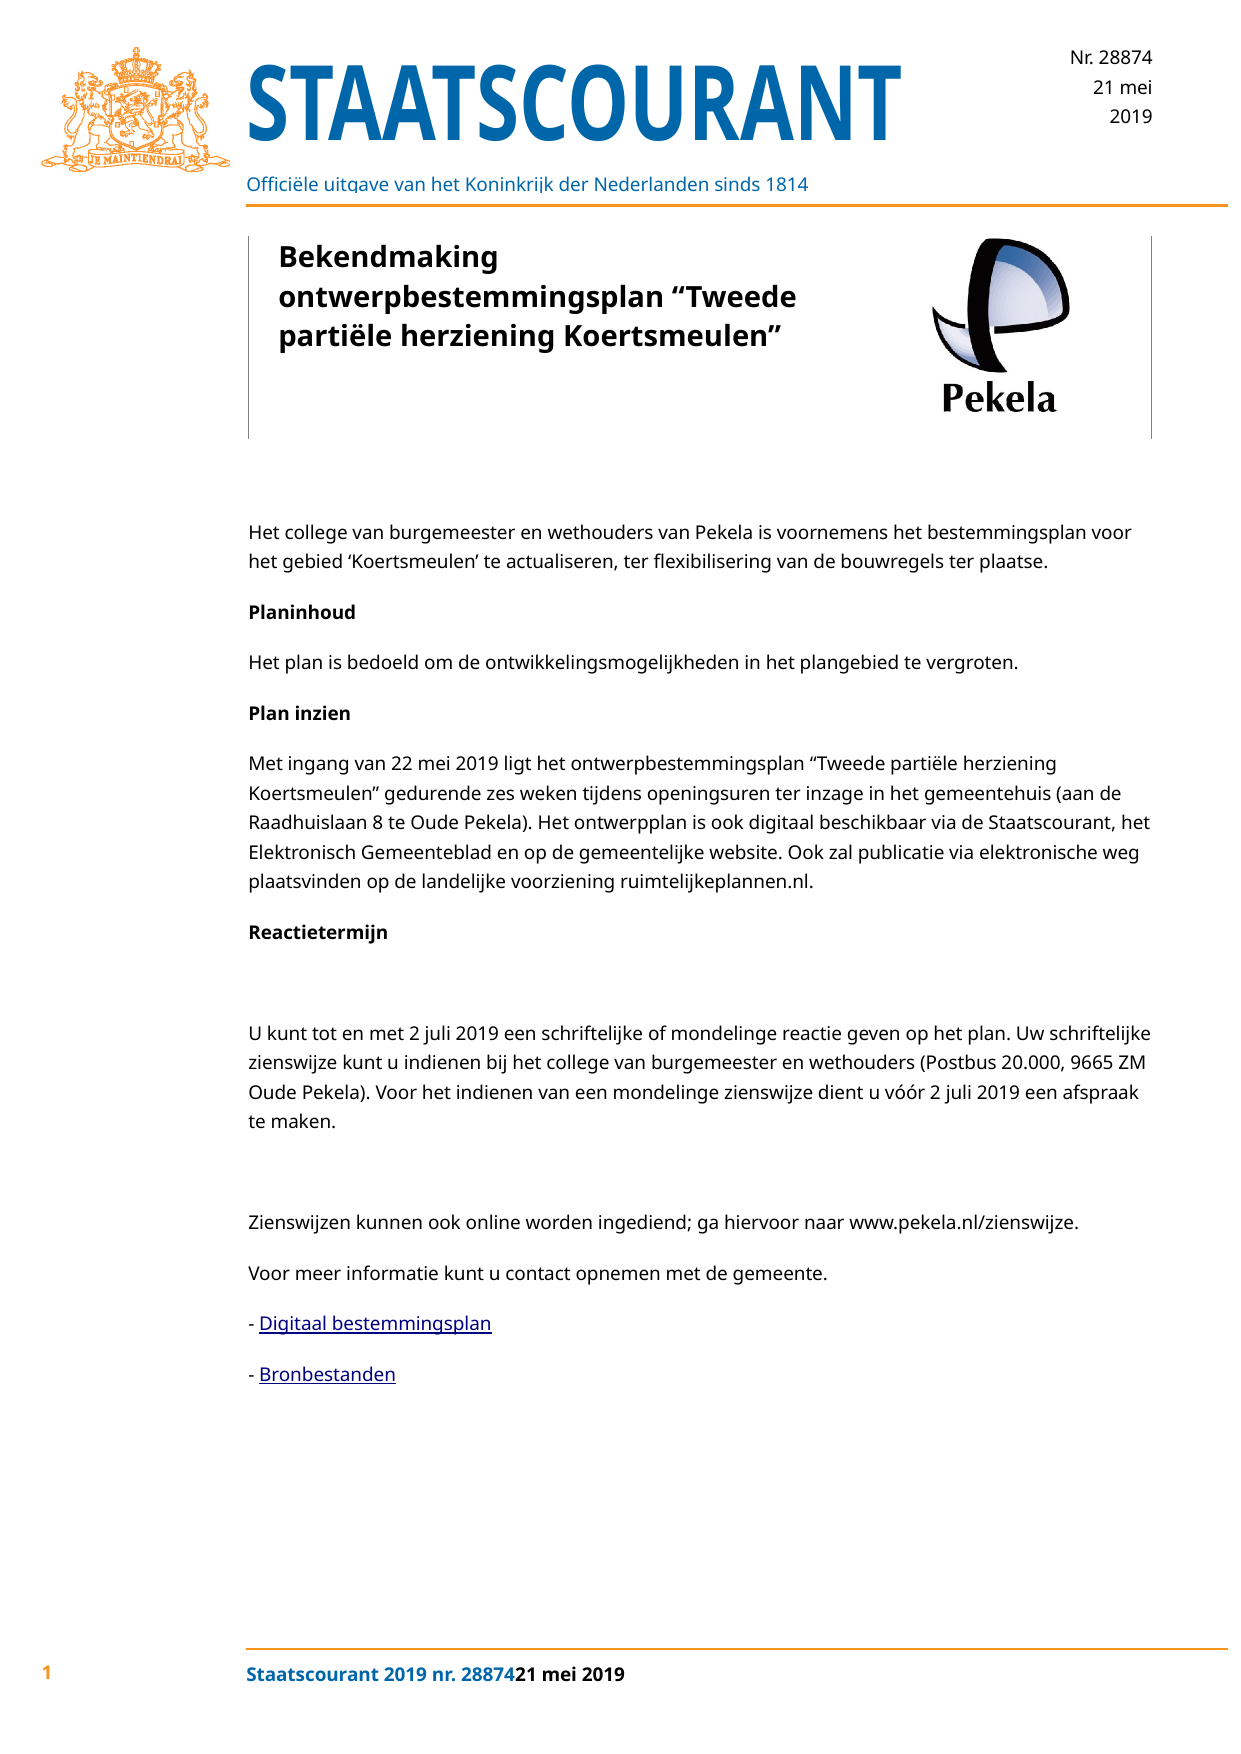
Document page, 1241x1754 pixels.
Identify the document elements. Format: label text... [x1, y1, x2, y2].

text Plan inzien [248, 700, 1152, 726]
text Voor meer informatie kunt u contact opnemen met de gemeente. [248, 1260, 1152, 1286]
text Het plan is bedoeld om de ontwikkelingsmogelijkheden in het plangebied te vergroten. [248, 649, 1152, 675]
table_header Bekendmaking ontwerpbestemmingsplan “Tweede partiële herziening Koertsmeulen” [249, 236, 850, 439]
text Met ingang van 22 mei 2019 ligt het ontwerpbestemmingsplan “Tweede partiële herziening Koertsmeulen” gedurende zes weken tijdens openingsuren ter inzage in het gemeentehuis (aan de Raadhuislaan 8 te Oude Pekela). Het ontwerpplan is ook digitaal beschikbaar via de Staatscourant, het Elektronisch Gemeenteblad en op de gemeentelijke website. Ook zal publicatie via elektronische weg plaatsvinden op de landelijke voorziening ruimtelijkeplannen.nl. [248, 750, 1152, 894]
picture [929, 236, 1072, 414]
text Zienswijzen kunnen ook online worden ingediend; ga hiervoor naar www.pekela.nl/zienswijze. [248, 1209, 1152, 1235]
table_header [850, 414, 1151, 439]
text Planinhoud [248, 599, 1152, 625]
text Het college van burgemeester en wethouders van Pekela is voornemens het bestemmingsplan voor het gebied ‘Koertsmeulen’ te actualiseren, ter flexibilisering van de bouwregels ter plaatse. [248, 519, 1152, 574]
table_header [850, 236, 929, 413]
text Reactietermijn [248, 919, 1152, 945]
text - Bronbestanden [248, 1361, 1152, 1386]
picture [41, 47, 231, 172]
text U kunt tot en met 2 juli 2019 een schriftelijke of mondelinge reactie geven op het plan. Uw schriftelijke zienswijze kunt u indienen bij het college van burgemeester en wethouders (Postbus 20.000, 9665 ZM Oude Pekela). Voor het indienen van een mondelinge zienswijze dient u vóór 2 juli 2019 een afspraak te maken. [248, 1020, 1152, 1134]
table_header [1072, 236, 1151, 413]
text - Digitaal bestemmingsplan [248, 1310, 1152, 1336]
